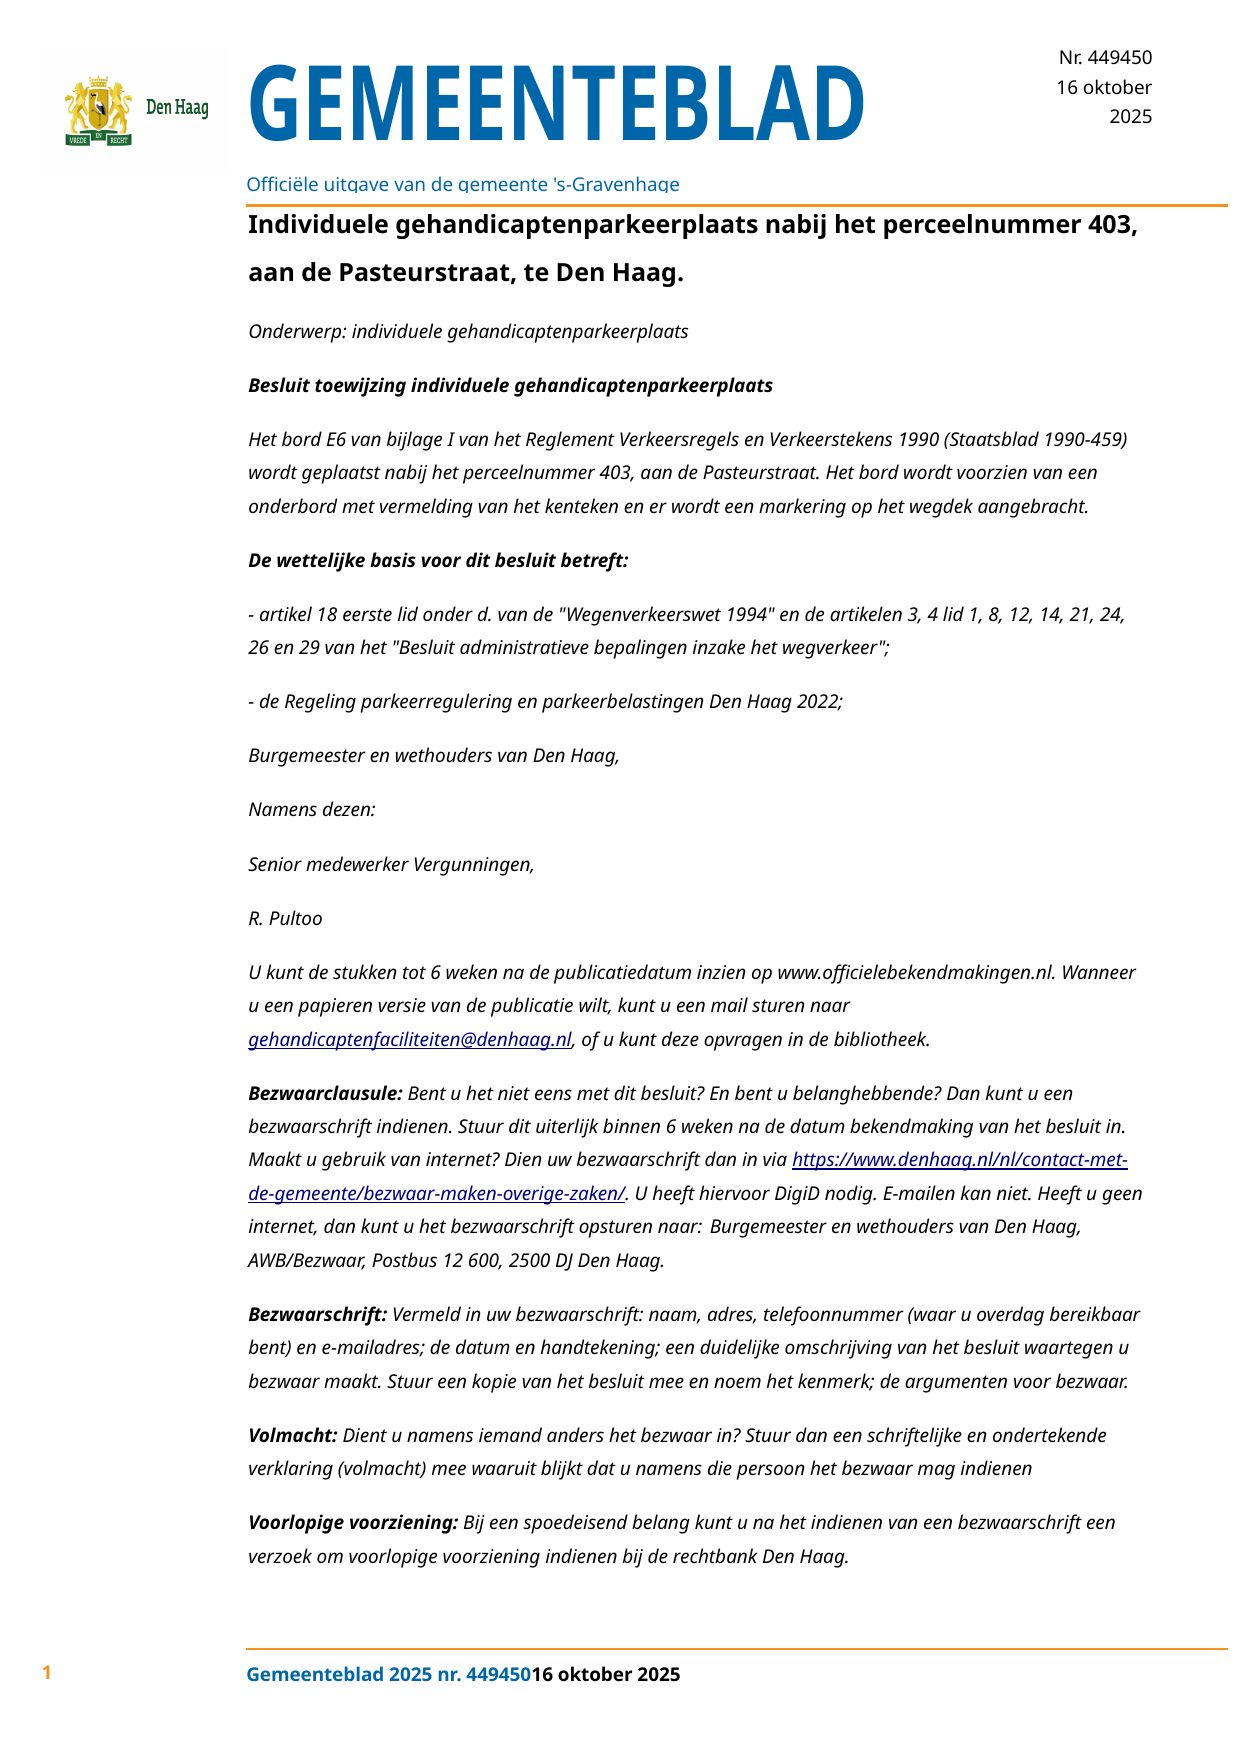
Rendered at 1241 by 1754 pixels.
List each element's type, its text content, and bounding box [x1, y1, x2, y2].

text Burgemeester en wethouders van Den Haag, [248, 743, 1152, 768]
text Besluit toewijzing individuele gehandicaptenparkeerplaats [248, 372, 1152, 398]
text De wettelijke basis voor dit besluit betreft: [248, 547, 1152, 573]
text Het bord E6 van bijlage I van het Reglement Verkeersregels en Verkeerstekens 1990 (Staatsblad 1990-459) wordt geplaatst nabij het perceelnummer 403, aan de Pasteurstraat. Het bord wordt voorzien van een onderbord met vermelding van het kenteken en er wordt een markering op het wegdek aangebracht. [248, 426, 1152, 519]
text Senior medewerker Vergunningen, [248, 851, 1152, 876]
text Volmacht: Dient u namens iemand anders het bezwaar in? Stuur dan een schriftelijke en ondertekende verklaring (volmacht) mee waaruit blijkt dat u namens die persoon het bezwaar mag indienen [248, 1422, 1152, 1481]
text U kunt de stukken tot 6 weken na de publicatiedatum inzien op www.officielebekendmakingen.nl. Wanneer u een papieren versie van de publicatie wilt, kunt u een mail sturen naar gehandicaptenfaciliteiten@denhaag.nl, of u kunt deze opvragen in de bibliotheek. [248, 959, 1152, 1051]
text R. Pultoo [248, 905, 1152, 931]
text Bezwaarschrift: Vermeld in uw bezwaarschrift: naam, adres, telefoonnummer (waar u overdag bereikbaar bent) en e-mailadres; de datum en handtekening; een duidelijke omschrijving van het besluit waartegen u bezwaar maakt. Stuur een kopie van het besluit mee en noem het kenmerk; de argumenten voor bezwaar. [248, 1301, 1152, 1394]
text Voorlopige voorziening: Bij een spoedeisend belang kunt u na het indienen van een bezwaarschrift een verzoek om voorlopige voorziening indienen bij de rechtbank Den Haag. [248, 1509, 1152, 1569]
text - de Regeling parkeerregulering en parkeerbelastingen Den Haag 2022; [248, 688, 1152, 714]
text Namens dezen: [248, 797, 1152, 822]
text - artikel 18 eerste lid onder d. van de "Wegenverkeerswet 1994" en de artikelen 3, 4 lid 1, 8, 12, 14, 21, 24, 26 en 29 van het "Besluit administratieve bepalingen inzake het wegverkeer"; [248, 601, 1152, 660]
picture [41, 47, 231, 172]
text Onderwerp: individuele gehandicaptenparkeerplaats [248, 318, 1152, 344]
text Bezwaarclausule: Bent u het niet eens met dit besluit? En bent u belanghebbende? Dan kunt u een bezwaarschrift indienen. Stuur dit uiterlijk binnen 6 weken na de datum bekendmaking van het besluit in. Maakt u gebruik van internet? Dien uw bezwaarschrift dan in via https://www.denhaag.nl/nl/contact-met-de-gemeente/bezwaar-maken-overige-zaken/. U heeft hiervoor DigiD nodig. E-mailen kan niet. Heeft u geen internet, dan kunt u het bezwaarschrift opsturen naar: Burgemeester en wethouders van Den Haag, AWB/Bezwaar, Postbus 12 600, 2500 DJ Den Haag. [248, 1080, 1152, 1273]
text Individuele gehandicaptenparkeerplaats nabij het perceelnummer 403, aan de Pasteurstraat, te Den Haag. [248, 207, 1152, 288]
